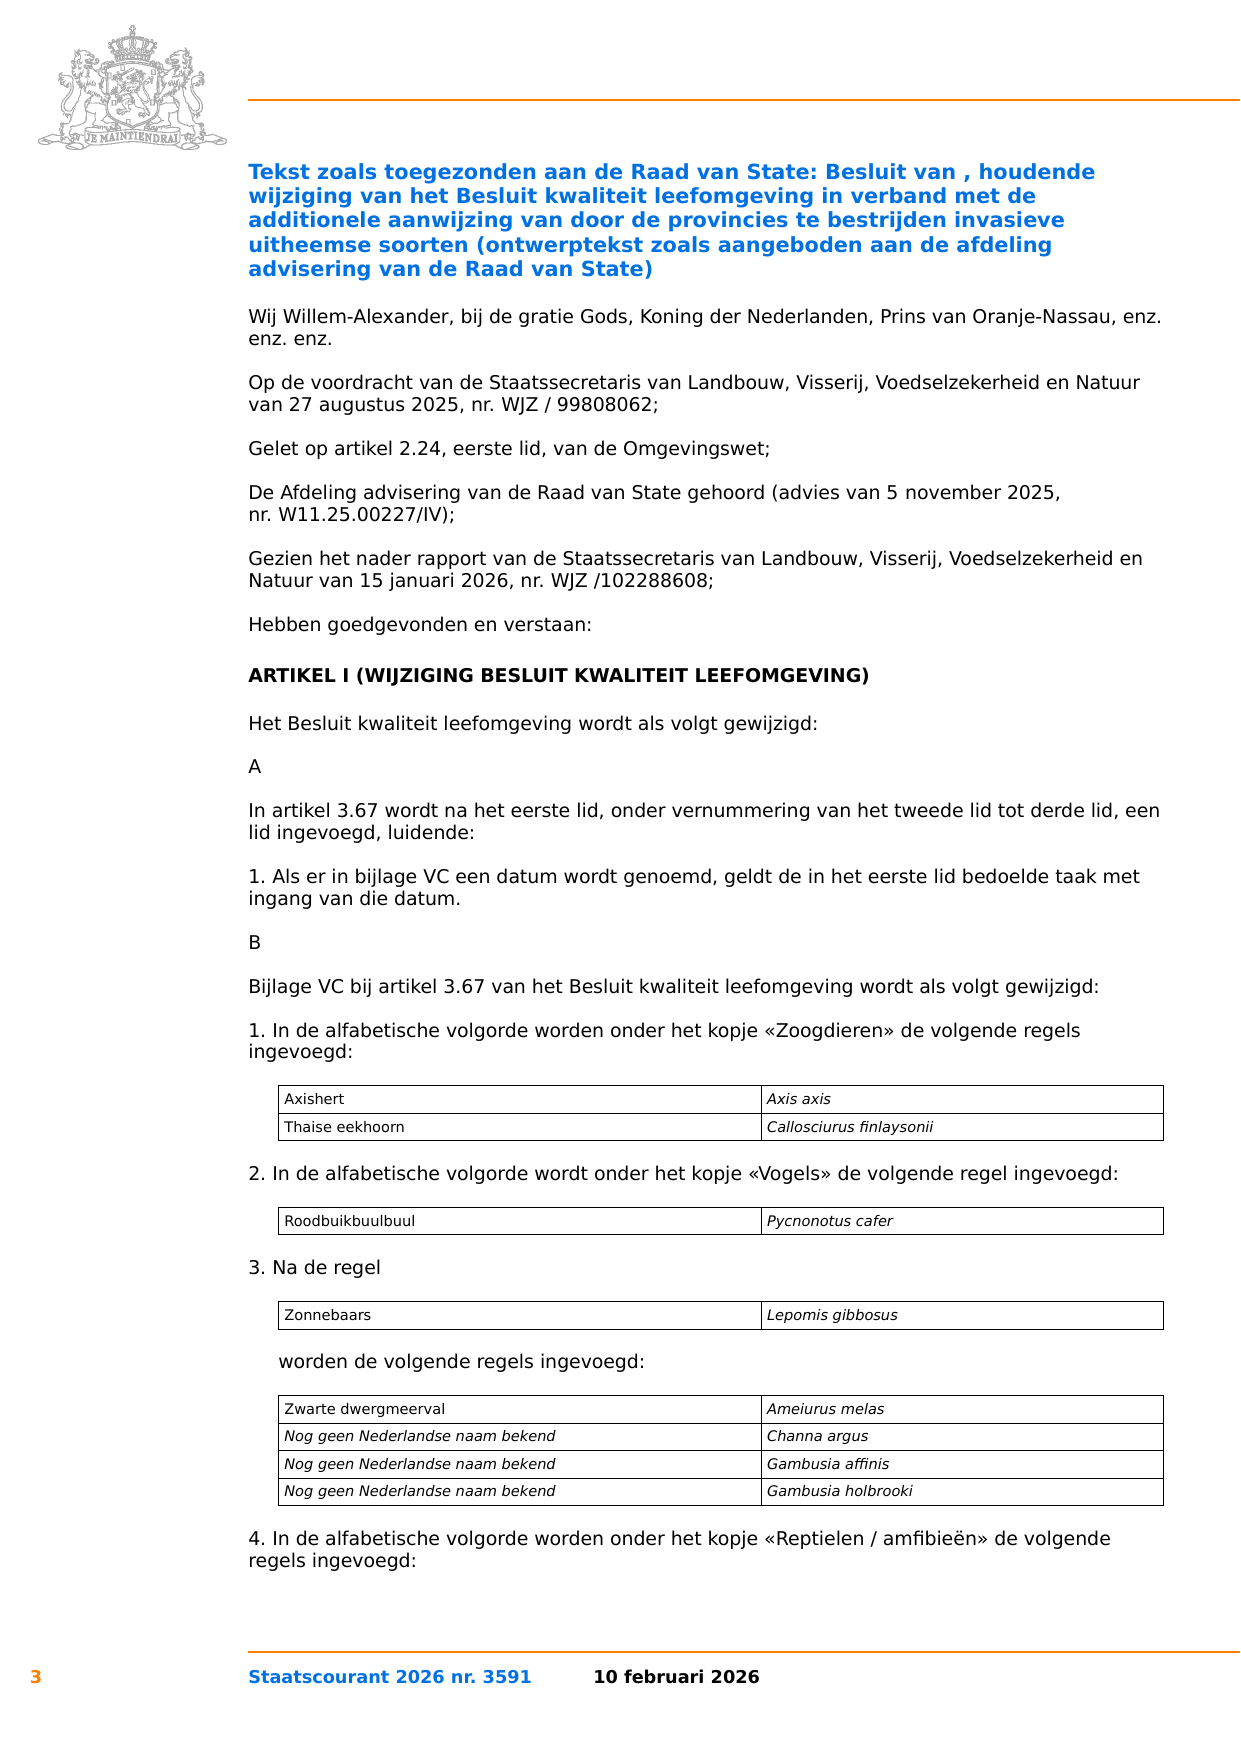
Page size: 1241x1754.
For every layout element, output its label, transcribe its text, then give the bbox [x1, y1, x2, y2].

subtitle ARTIKEL I (WIJZIGING BESLUIT KWALITEIT LEEFOMGEVING) [248, 665, 1163, 687]
table_header Zonnebaars [279, 1302, 761, 1328]
text Op de voordracht van de Staatssecretaris van Landbouw, Visserij, Voedselzekerheid en Natuur van 27 augustus 2025, nr. WJZ / 99808062; [248, 372, 1163, 416]
subtitle Tekst zoals toegezonden aan de Raad van State: Besluit van , houdende wijziging van het Besluit kwaliteit leefomgeving in verband met de additionele aanwijzing van door de provincies te bestrijden invasieve uitheemse soorten (ontwerptekst zoals aangeboden aan de afdeling advisering van de Raad van State) [248, 160, 1163, 281]
table_header Roodbuikbuulbuul [279, 1208, 761, 1234]
text In artikel 3.67 wordt na het eerste lid, onder vernummering van het tweede lid tot derde lid, een lid ingevoegd, luidende: [248, 800, 1163, 844]
table_cell Gambusia holbrooki [762, 1479, 1163, 1505]
table_header Pycnonotus cafer [762, 1208, 1163, 1234]
table_cell Nog geen Nederlandse naam bekend [279, 1451, 761, 1477]
table_header Zwarte dwergmeerval [279, 1396, 761, 1423]
text Gelet op artikel 2.24, eerste lid, van de Omgevingswet; [248, 438, 1163, 460]
text A [248, 756, 1163, 778]
table_cell Callosciurus finlaysonii [762, 1114, 1163, 1140]
text Bijlage VC bij artikel 3.67 van het Besluit kwaliteit leefomgeving wordt als volgt gewijzigd: [248, 976, 1163, 998]
picture [38, 25, 227, 150]
text 1. In de alfabetische volgorde worden onder het kopje «Zoogdieren» de volgende regels ingevoegd: [248, 1019, 1163, 1063]
text 3. Na de regel [248, 1257, 1163, 1279]
text worden de volgende regels ingevoegd: [278, 1351, 1163, 1373]
text B [248, 932, 1163, 954]
table_cell Nog geen Nederlandse naam bekend [279, 1479, 761, 1505]
text Hebben goedgevonden en verstaan: [248, 613, 1163, 635]
table_header Axis axis [762, 1086, 1163, 1113]
table_cell Gambusia affinis [762, 1451, 1163, 1477]
table_header Lepomis gibbosus [762, 1302, 1163, 1328]
text Gezien het nader rapport van de Staatssecretaris van Landbouw, Visserij, Voedselzekerheid en Natuur van 15 januari 2026, nr. WJZ /102288608; [248, 548, 1163, 592]
table_cell Channa argus [762, 1424, 1163, 1450]
text Het Besluit kwaliteit leefomgeving wordt als volgt gewijzigd: [248, 712, 1163, 734]
text 4. In de alfabetische volgorde worden onder het kopje «Reptielen / amfibieën» de volgende regels ingevoegd: [248, 1528, 1163, 1572]
table_cell Nog geen Nederlandse naam bekend [279, 1424, 761, 1450]
table_header Ameiurus melas [762, 1396, 1163, 1423]
text De Afdeling advisering van de Raad van State gehoord (advies van 5 november 2025, nr. W11.25.00227/IV); [248, 482, 1163, 526]
text Wij Willem-Alexander, bij de gratie Gods, Koning der Nederlanden, Prins van Oranje-Nassau, enz. enz. enz. [248, 306, 1163, 350]
text 1. Als er in bijlage VC een datum wordt genoemd, geldt de in het eerste lid bedoelde taak met ingang van die datum. [248, 866, 1163, 910]
text 2. In de alfabetische volgorde wordt onder het kopje «Vogels» de volgende regel ingevoegd: [248, 1163, 1163, 1185]
table_header Axishert [279, 1086, 761, 1113]
table_cell Thaise eekhoorn [279, 1114, 761, 1140]
